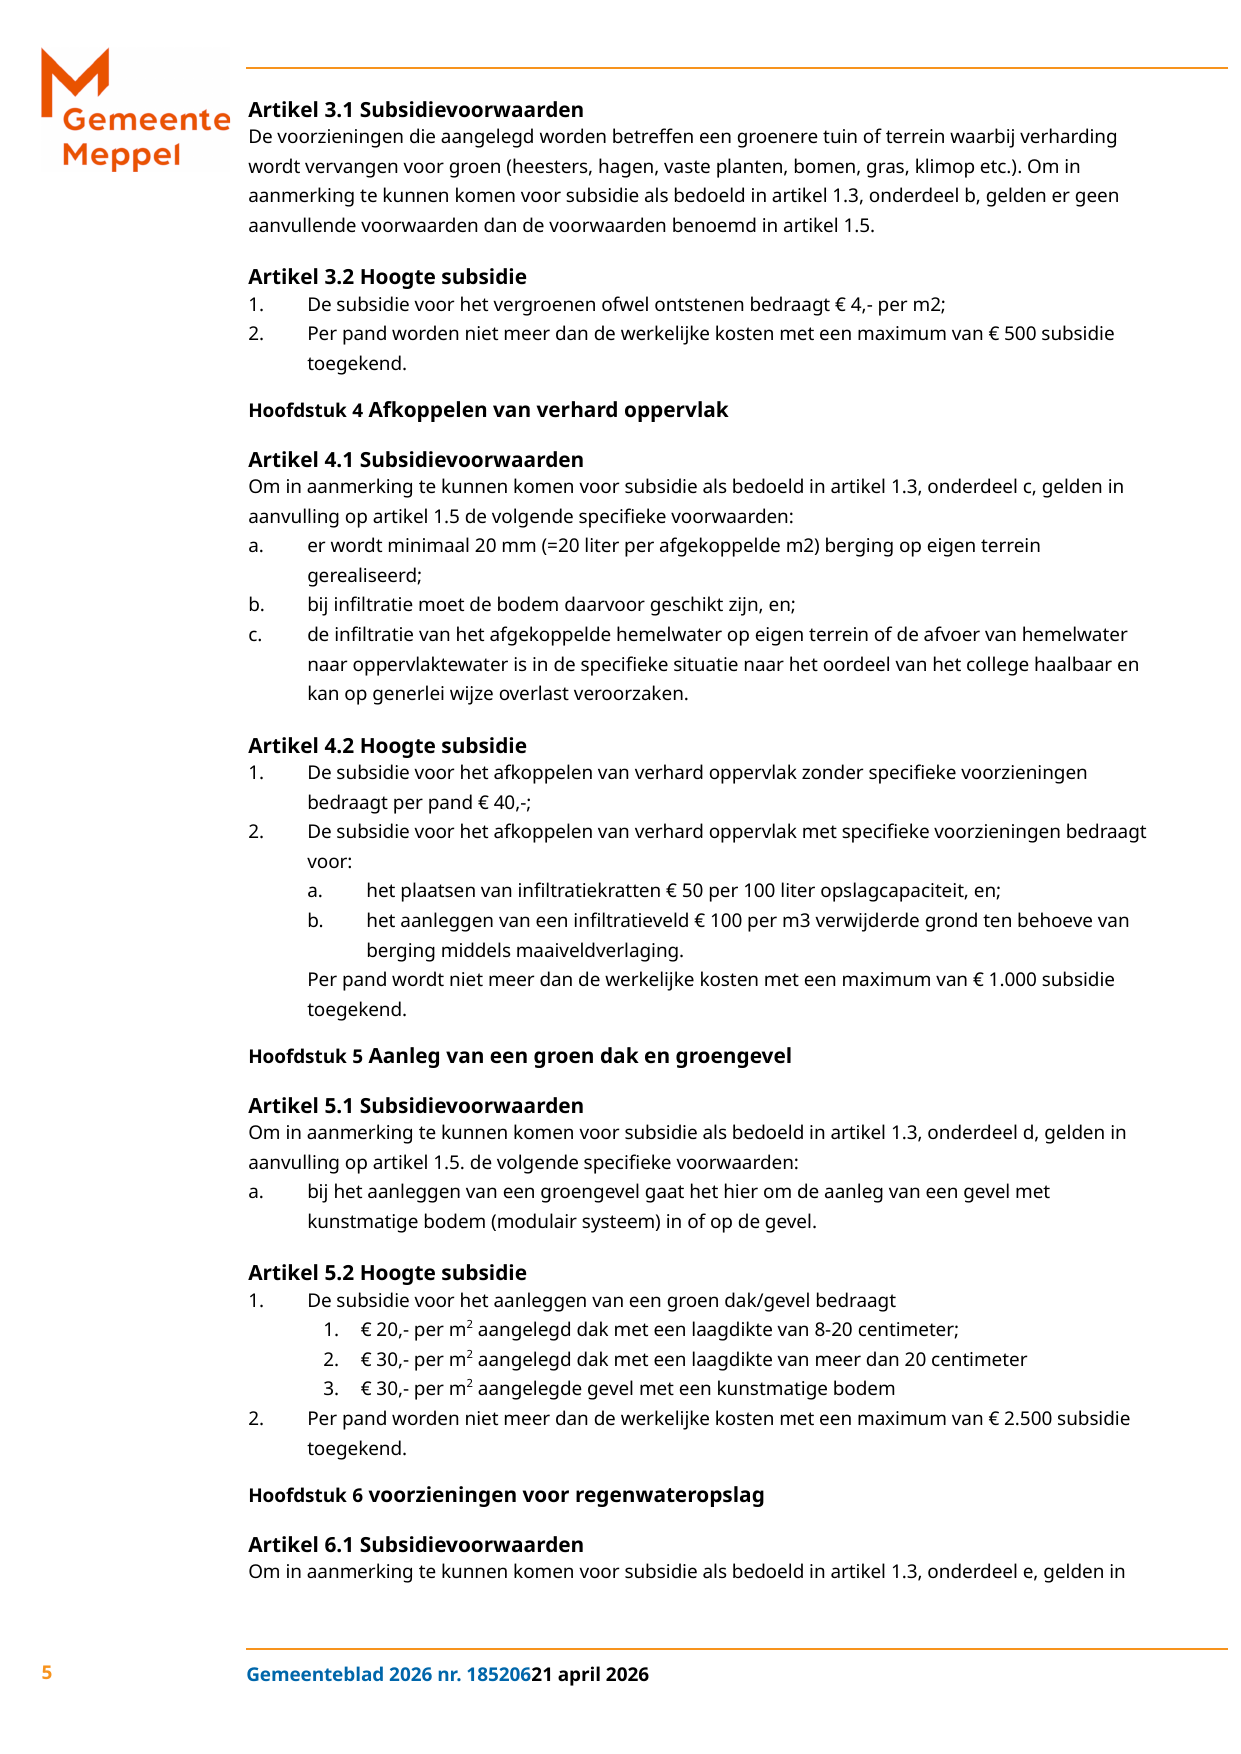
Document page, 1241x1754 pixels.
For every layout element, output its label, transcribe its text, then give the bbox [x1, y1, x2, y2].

text Om in aanmerking te kunnen komen voor subsidie als bedoeld in artikel 1.3, onderdeel e, gelden in [248, 1558, 1152, 1584]
list De subsidie voor het vergroenen ofwel ontstenen bedraagt € 4,- per m2; [248, 291, 1152, 317]
list Per pand wordt niet meer dan de werkelijke kosten met een maximum van € 1.000 subsidie toegekend. [248, 966, 1152, 1022]
list er wordt minimaal 20 mm (=20 liter per afgekoppelde m2) berging op eigen terrein gerealiseerd; [248, 532, 1152, 588]
list het aanleggen van een infiltratieveld € 100 per m3 verwijderde grond ten behoeve van berging middels maaiveldverlaging. [307, 907, 1152, 962]
list Per pand worden niet meer dan de werkelijke kosten met een maximum van € 500 subsidie toegekend. [248, 320, 1152, 376]
text Hoofdstuk 4 Afkoppelen van verhard oppervlak [248, 396, 1152, 424]
list Per pand worden niet meer dan de werkelijke kosten met een maximum van € 2.500 subsidie toegekend. [248, 1405, 1152, 1461]
list De subsidie voor het afkoppelen van verhard oppervlak zonder specifieke voorzieningen bedraagt per pand € 40,-; [248, 759, 1152, 814]
list het plaatsen van infiltratiekratten € 50 per 100 liter opslagcapaciteit, en; [307, 878, 1152, 903]
text Artikel 5.2 Hoogte subsidie [248, 1258, 1152, 1287]
text Hoofdstuk 6 voorzieningen voor regenwateropslag [248, 1480, 1152, 1509]
list De subsidie voor het afkoppelen van verhard oppervlak met specifieke voorzieningen bedraagt voor: [248, 818, 1152, 874]
text Artikel 4.1 Subsidievoorwaarden [248, 445, 1152, 473]
list de infiltratie van het afgekoppelde hemelwater op eigen terrein of de afvoer van hemelwater naar oppervlaktewater is in de specifieke situatie naar het oordeel van het college haalbaar en kan op generlei wijze overlast veroorzaken. [248, 621, 1152, 706]
list De subsidie voor het aanleggen van een groen dak/gevel bedraagt [248, 1287, 1152, 1313]
text Artikel 6.1 Subsidievoorwaarden [248, 1530, 1152, 1558]
list € 30,- per m2 aangelegde gevel met een kunstmatige bodem [323, 1376, 1152, 1401]
text Om in aanmerking te kunnen komen voor subsidie als bedoeld in artikel 1.3, onderdeel d, gelden in aanvulling op artikel 1.5. de volgende specifieke voorwaarden: [248, 1119, 1152, 1174]
text Artikel 3.1 Subsidievoorwaarden [248, 95, 1152, 123]
list € 30,- per m2 aangelegd dak met een laagdikte van meer dan 20 centimeter [323, 1346, 1152, 1372]
picture [41, 47, 231, 172]
text Artikel 5.1 Subsidievoorwaarden [248, 1091, 1152, 1119]
text De voorzieningen die aangelegd worden betreffen een groenere tuin of terrein waarbij verharding wordt vervangen voor groen (heesters, hagen, vaste planten, bomen, gras, klimop etc.). Om in aanmerking te kunnen komen voor subsidie als bedoeld in artikel 1.3, onderdeel b, gelden er geen aanvullende voorwaarden dan de voorwaarden benoemd in artikel 1.5. [248, 123, 1152, 238]
list bij infiltratie moet de bodem daarvoor geschikt zijn, en; [248, 592, 1152, 617]
text Artikel 4.2 Hoogte subsidie [248, 731, 1152, 759]
text Artikel 3.2 Hoogte subsidie [248, 262, 1152, 291]
text Om in aanmerking te kunnen komen voor subsidie als bedoeld in artikel 1.3, onderdeel c, gelden in aanvulling op artikel 1.5 de volgende specifieke voorwaarden: [248, 473, 1152, 529]
list € 20,- per m2 aangelegd dak met een laagdikte van 8-20 centimeter; [323, 1316, 1152, 1342]
list bij het aanleggen van een groengevel gaat het hier om de aanleg van een gevel met kunstmatige bodem (modulair systeem) in of op de gevel. [248, 1178, 1152, 1234]
text Hoofdstuk 5 Aanleg van een groen dak en groengevel [248, 1042, 1152, 1070]
